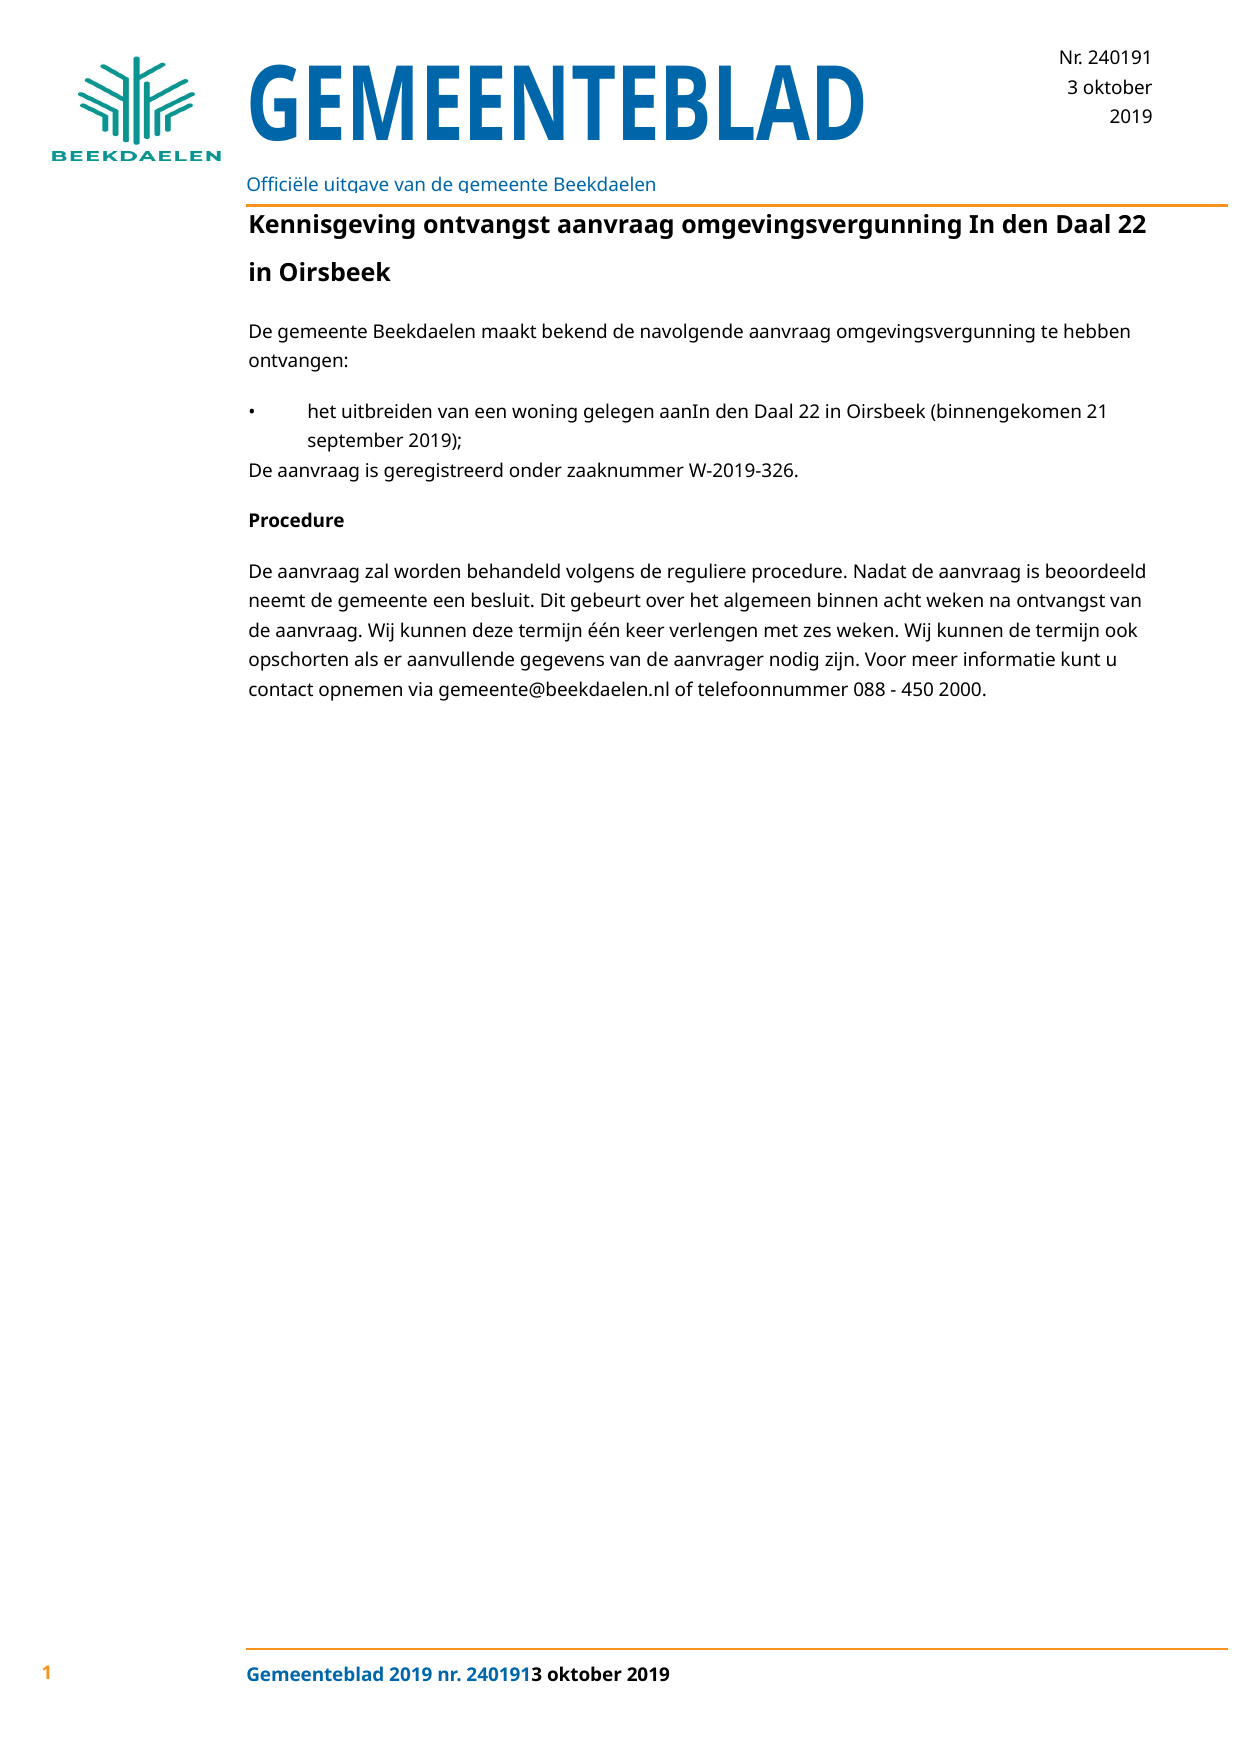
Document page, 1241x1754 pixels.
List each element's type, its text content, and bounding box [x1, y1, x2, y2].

text Kennisgeving ontvangst aanvraag omgevingsvergunning In den Daal 22 in Oirsbeek [248, 207, 1152, 288]
text De gemeente Beekdaelen maakt bekend de navolgende aanvraag omgevingsvergunning te hebben ontvangen: [248, 318, 1152, 373]
picture [41, 47, 231, 172]
list het uitbreiden van een woning gelegen aanIn den Daal 22 in Oirsbeek (binnengekomen 21 september 2019); [248, 398, 1152, 453]
text Procedure [248, 507, 1152, 533]
text De aanvraag zal worden behandeld volgens de reguliere procedure. Nadat de aanvraag is beoordeeld neemt de gemeente een besluit. Dit gebeurt over het algemeen binnen acht weken na ontvangst van de aanvraag. Wij kunnen deze termijn één keer verlengen met zes weken. Wij kunnen de termijn ook opschorten als er aanvullende gegevens van de aanvrager nodig zijn. Voor meer informatie kunt u contact opnemen via gemeente@beekdaelen.nl of telefoonnummer 088 - 450 2000. [248, 558, 1152, 702]
text De aanvraag is geregistreerd onder zaaknummer W-2019-326. [248, 457, 1152, 483]
